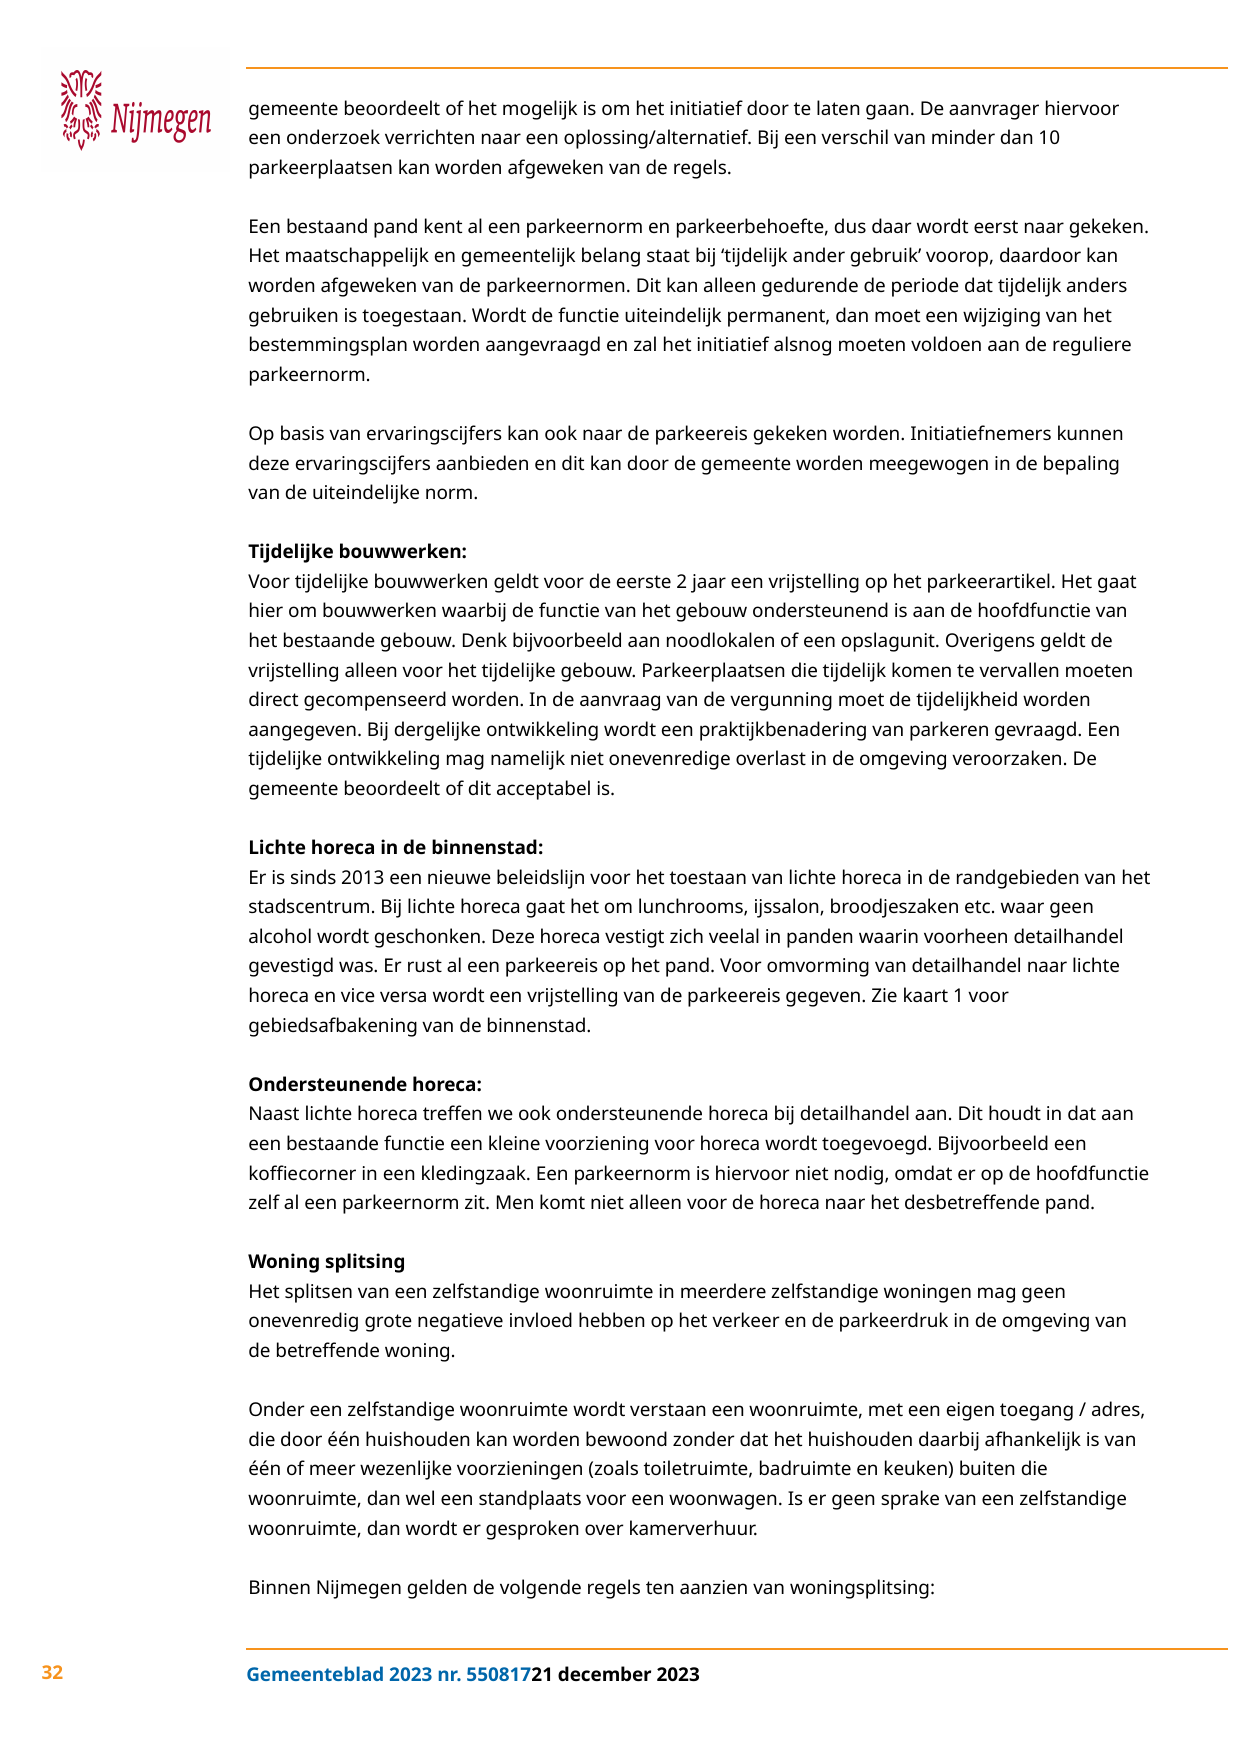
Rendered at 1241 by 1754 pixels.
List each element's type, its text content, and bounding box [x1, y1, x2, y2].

text Het splitsen van een zelfstandige woonruimte in meerdere zelfstandige woningen mag geen onevenredig grote negatieve invloed hebben op het verkeer en de parkeerdruk in de omgeving van de betreffende woning. [248, 1278, 1152, 1363]
text Onder een zelfstandige woonruimte wordt verstaan een woonruimte, met een eigen toegang / adres, die door één huishouden kan worden bewoond zonder dat het huishouden daarbij afhankelijk is van één of meer wezenlijke voorzieningen (zoals toiletruimte, badruimte en keuken) buiten die woonruimte, dan wel een standplaats voor een woonwagen. Is er geen sprake van een zelfstandige woonruimte, dan wordt er gesproken over kamerverhuur. [248, 1396, 1152, 1541]
text Woning splitsing [248, 1248, 1152, 1274]
text Ondersteunende horeca: [248, 1071, 1152, 1097]
text Binnen Nijmegen gelden de volgende regels ten aanzien van woningsplitsing: [248, 1574, 1152, 1600]
text Op basis van ervaringscijfers kan ook naar de parkeereis gekeken worden. Initiatiefnemers kunnen deze ervaringscijfers aanbieden en dit kan door de gemeente worden meegewogen in de bepaling van de uiteindelijke norm. [248, 420, 1152, 505]
text Een bestaand pand kent al een parkeernorm en parkeerbehoefte, dus daar wordt eerst naar gekeken. Het maatschappelijk en gemeentelijk belang staat bij ‘tijdelijk ander gebruik’ voorop, daardoor kan worden afgeweken van de parkeernormen. Dit kan alleen gedurende de periode dat tijdelijk anders gebruiken is toegestaan. Wordt de functie uiteindelijk permanent, dan moet een wijziging van het bestemmingsplan worden aangevraagd en zal het initiatief alsnog moeten voldoen aan de reguliere parkeernorm. [248, 213, 1152, 387]
text Er is sinds 2013 een nieuwe beleidslijn voor het toestaan van lichte horeca in de randgebieden van het stadscentrum. Bij lichte horeca gaat het om lunchrooms, ijssalon, broodjeszaken etc. waar geen alcohol wordt geschonken. Deze horeca vestigt zich veelal in panden waarin voorheen detailhandel gevestigd was. Er rust al een parkeereis op het pand. Voor omvorming van detailhandel naar lichte horeca en vice versa wordt een vrijstelling van de parkeereis gegeven. Zie kaart 1 voor gebiedsafbakening van de binnenstad. [248, 864, 1152, 1038]
text Naast lichte horeca treffen we ook ondersteunende horeca bij detailhandel aan. Dit houdt in dat aan een bestaande functie een kleine voorziening voor horeca wordt toegevoegd. Bijvoorbeeld een koffiecorner in een kledingzaak. Een parkeernorm is hiervoor niet nodig, omdat er op de hoofdfunctie zelf al een parkeernorm zit. Men komt niet alleen voor de horeca naar het desbetreffende pand. [248, 1101, 1152, 1215]
text gemeente beoordeelt of het mogelijk is om het initiatief door te laten gaan. De aanvrager hiervoor een onderzoek verrichten naar een oplossing/alternatief. Bij een verschil van minder dan 10 parkeerplaatsen kan worden afgeweken van de regels. [248, 95, 1152, 180]
text Lichte horeca in de binnenstad: [248, 834, 1152, 860]
text Tijdelijke bouwwerken: [248, 538, 1152, 564]
text Voor tijdelijke bouwwerken geldt voor de eerste 2 jaar een vrijstelling op het parkeerartikel. Het gaat hier om bouwwerken waarbij de functie van het gebouw ondersteunend is aan de hoofdfunctie van het bestaande gebouw. Denk bijvoorbeeld aan noodlokalen of een opslagunit. Overigens geldt de vrijstelling alleen voor het tijdelijke gebouw. Parkeerplaatsen die tijdelijk komen te vervallen moeten direct gecompenseerd worden. In de aanvraag van de vergunning moet de tijdelijkheid worden aangegeven. Bij dergelijke ontwikkeling wordt een praktijkbenadering van parkeren gevraagd. Een tijdelijke ontwikkeling mag namelijk niet onevenredige overlast in de omgeving veroorzaken. De gemeente beoordeelt of dit acceptabel is. [248, 568, 1152, 801]
picture [41, 47, 231, 172]
